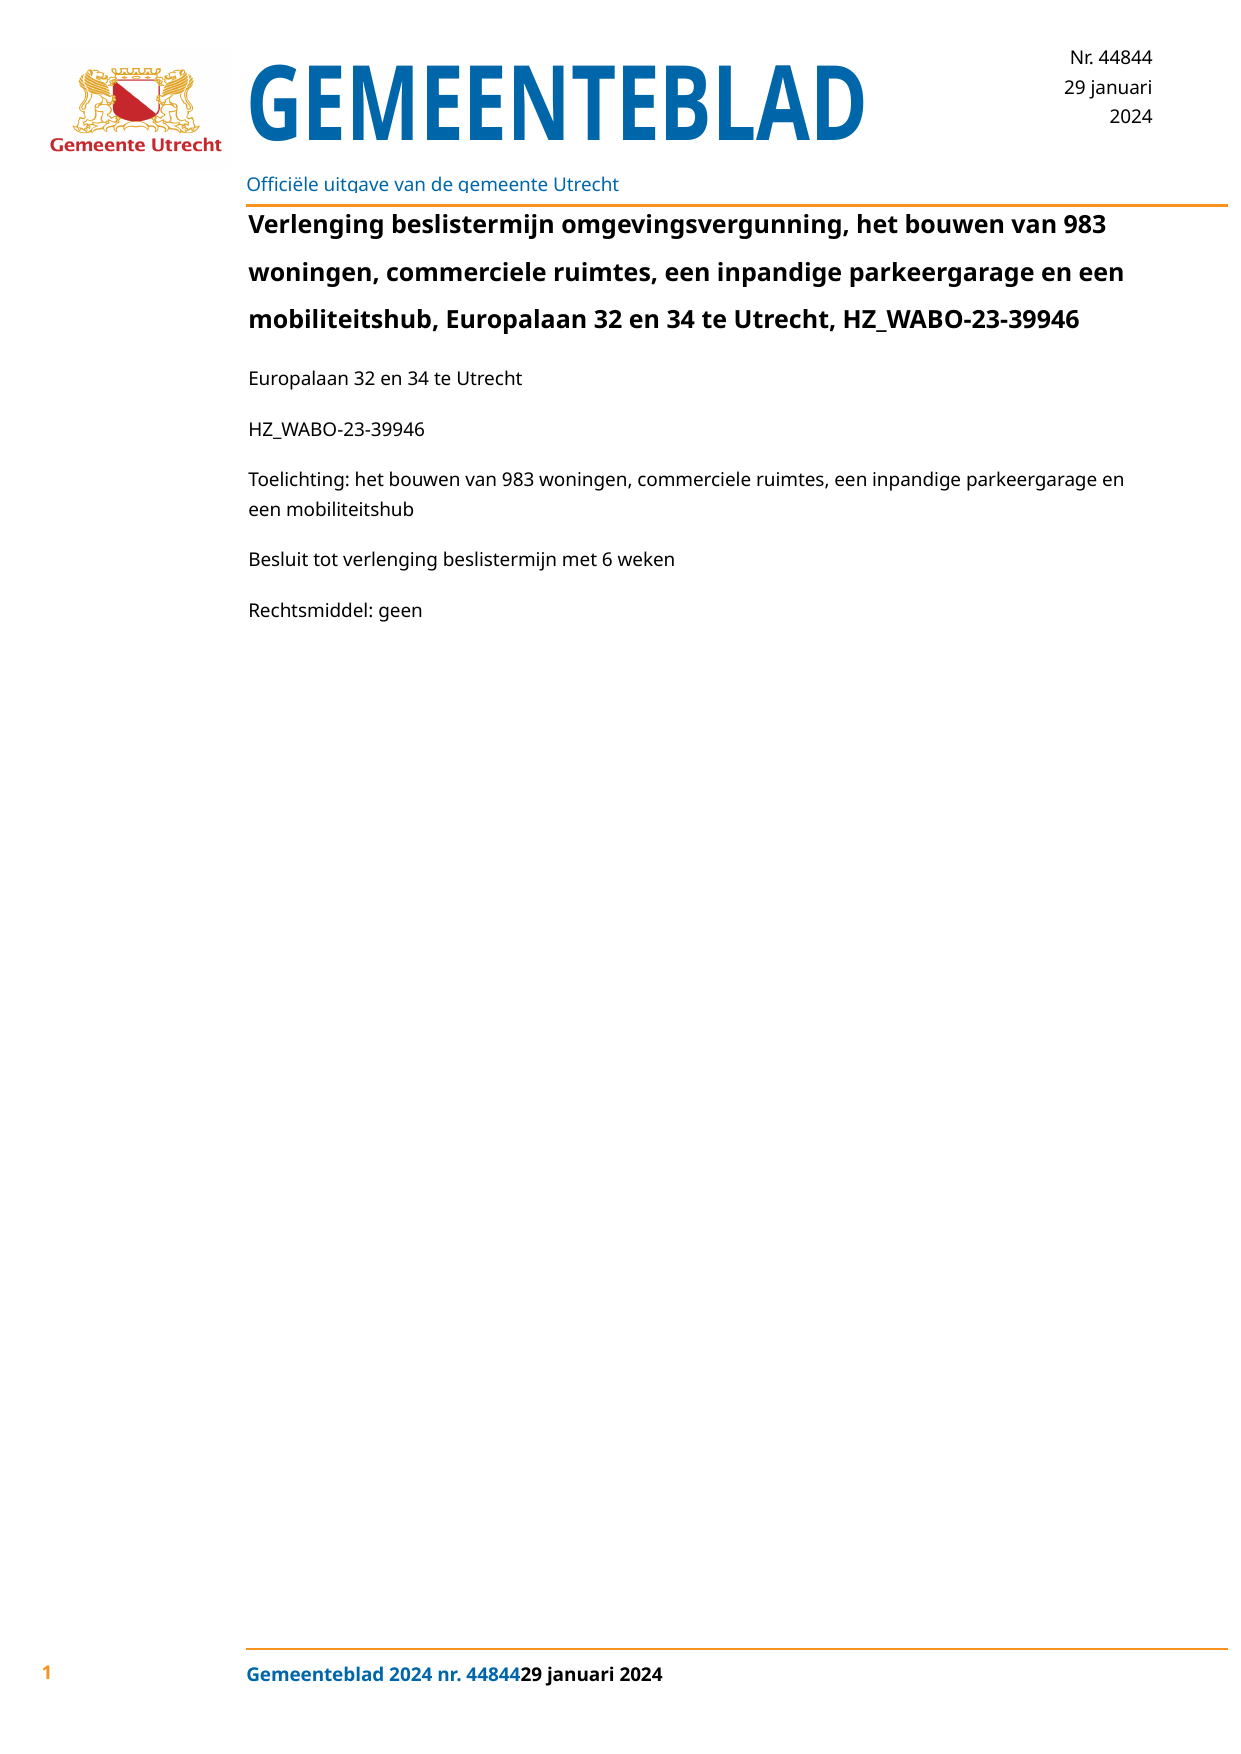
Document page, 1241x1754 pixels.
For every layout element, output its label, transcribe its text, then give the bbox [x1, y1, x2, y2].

text Besluit tot verlenging beslistermijn met 6 weken [248, 546, 1152, 572]
text Europalaan 32 en 34 te Utrecht [248, 366, 1152, 391]
text Toelichting: het bouwen van 983 woningen, commerciele ruimtes, een inpandige parkeergarage en een mobiliteitshub [248, 466, 1152, 522]
text HZ_WABO-23-39946 [248, 416, 1152, 442]
text Rechtsmiddel: geen [248, 597, 1152, 622]
text Verlenging beslistermijn omgevingsvergunning, het bouwen van 983 woningen, commerciele ruimtes, een inpandige parkeergarage en een mobiliteitshub, Europalaan 32 en 34 te Utrecht, HZ_WABO-23-39946 [248, 207, 1152, 336]
picture [41, 47, 231, 172]
